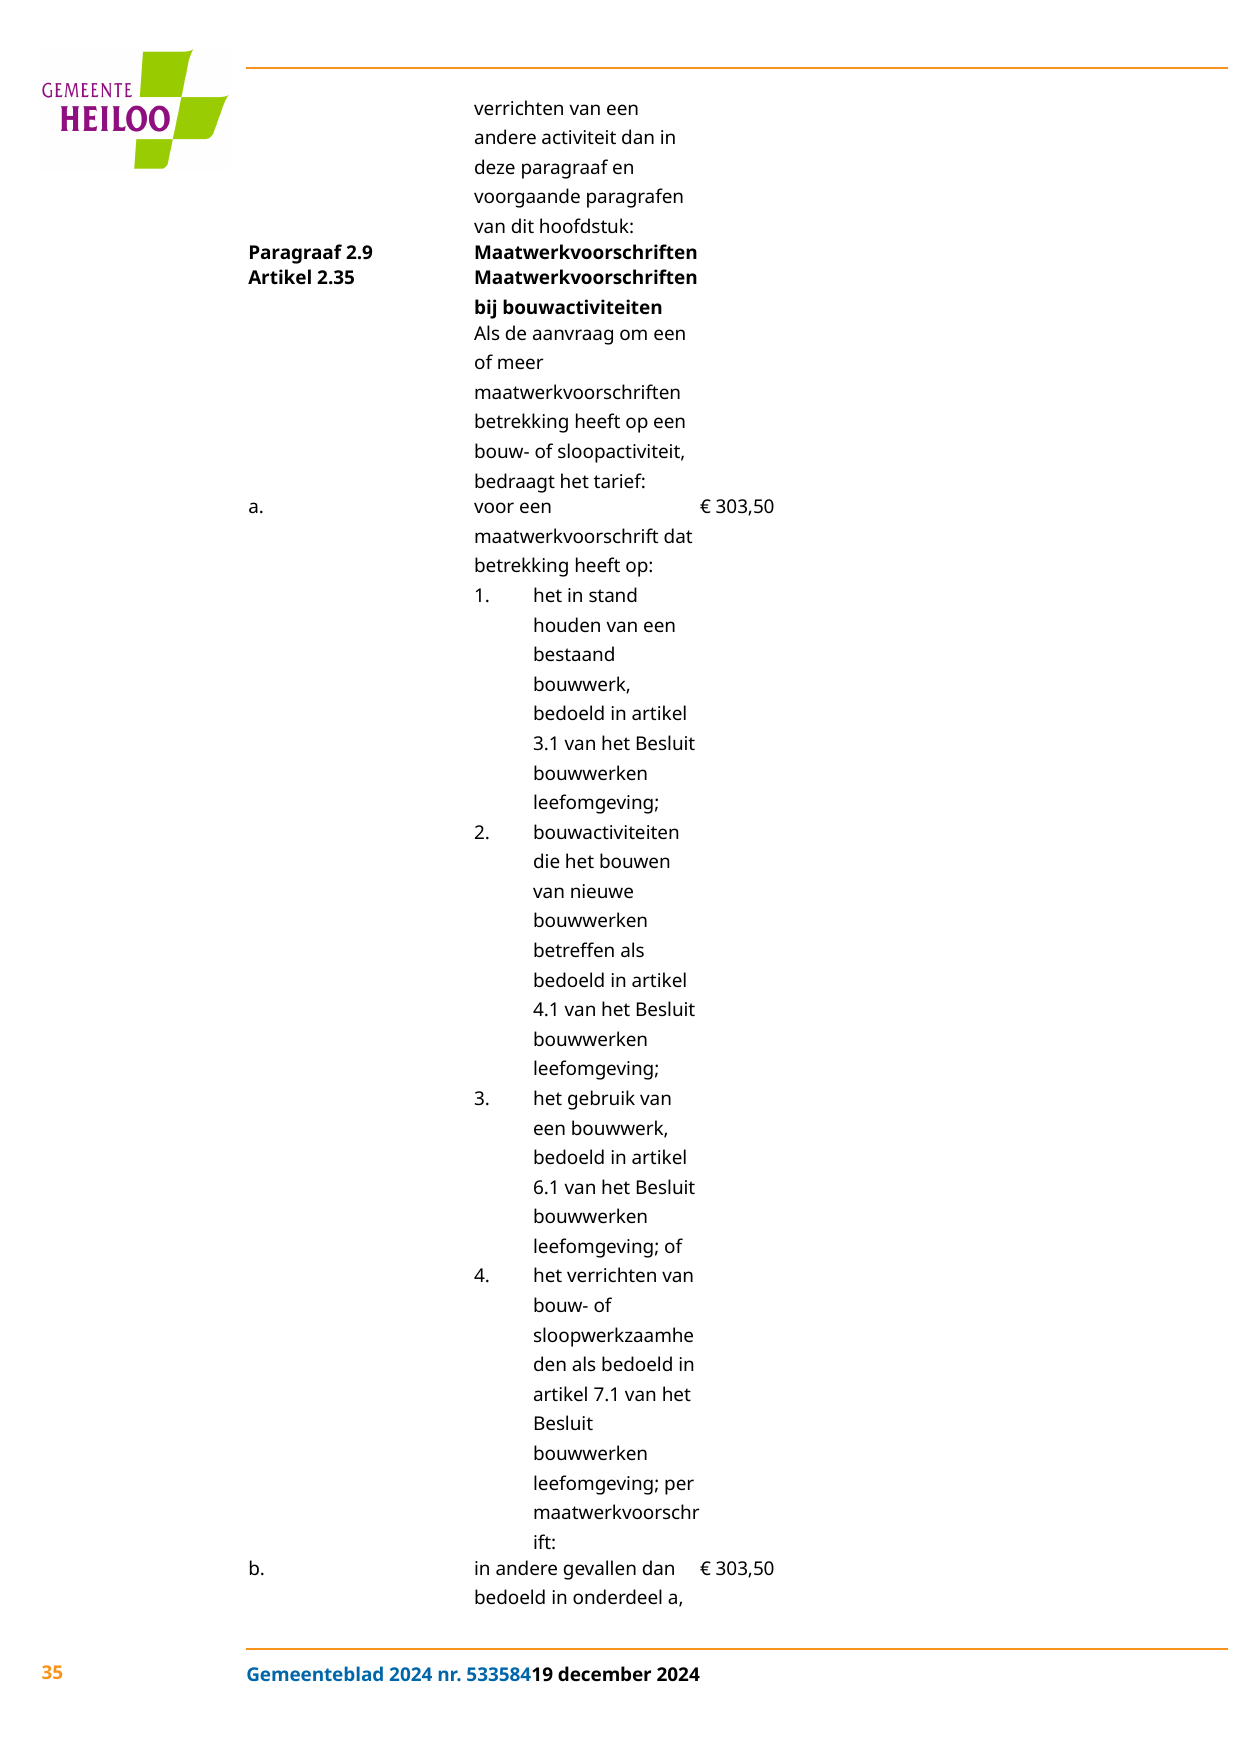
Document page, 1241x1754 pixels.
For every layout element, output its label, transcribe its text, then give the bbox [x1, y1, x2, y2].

table_cell € 303,50 [700, 494, 1152, 1555]
table_cell Maatwerkvoorschriften [474, 239, 700, 264]
table_cell [700, 265, 1152, 320]
table_cell [700, 239, 1152, 264]
picture [41, 47, 231, 172]
table_cell in andere gevallen dan bedoeld in onderdeel a, [474, 1555, 700, 1610]
table_cell Artikel 2.35 [248, 265, 474, 320]
table_cell € 303,50 [700, 1555, 1152, 1610]
table_cell a. [248, 494, 474, 1555]
table_cell [248, 320, 474, 493]
table_cell [700, 95, 1152, 239]
table_cell Als de aanvraag om een of meer maatwerkvoorschriften betrekking heeft op een bouw- of sloopactiviteit, bedraagt het tarief: [474, 320, 700, 493]
table_cell Maatwerkvoorschriften bij bouwactiviteiten [474, 265, 700, 320]
table_cell [700, 320, 1152, 493]
table_cell voor een maatwerkvoorschrift dat betrekking heeft op: het in stand houden van een bestaand bouwwerk, bedoeld in artikel 3.1 van het Besluit bouwwerken leefomgeving; bouwactiviteiten die het bouwen van nieuwe bouwwerken betreffen als bedoeld in artikel 4.1 van het Besluit bouwwerken leefomgeving; het gebruik van een bouwwerk, bedoeld in artikel 6.1 van het Besluit bouwwerken leefomgeving; of het verrichten van bouw- of sloopwerkzaamheden als bedoeld in artikel 7.1 van het Besluit bouwwerken leefomgeving; per maatwerkvoorschrift: [474, 494, 700, 1555]
table_cell [248, 95, 474, 239]
table_cell Paragraaf 2.9 [248, 239, 474, 264]
table_cell verrichten van een andere activiteit dan in deze paragraaf en voorgaande paragrafen van dit hoofdstuk: [474, 95, 700, 239]
table_cell b. [248, 1555, 474, 1610]
